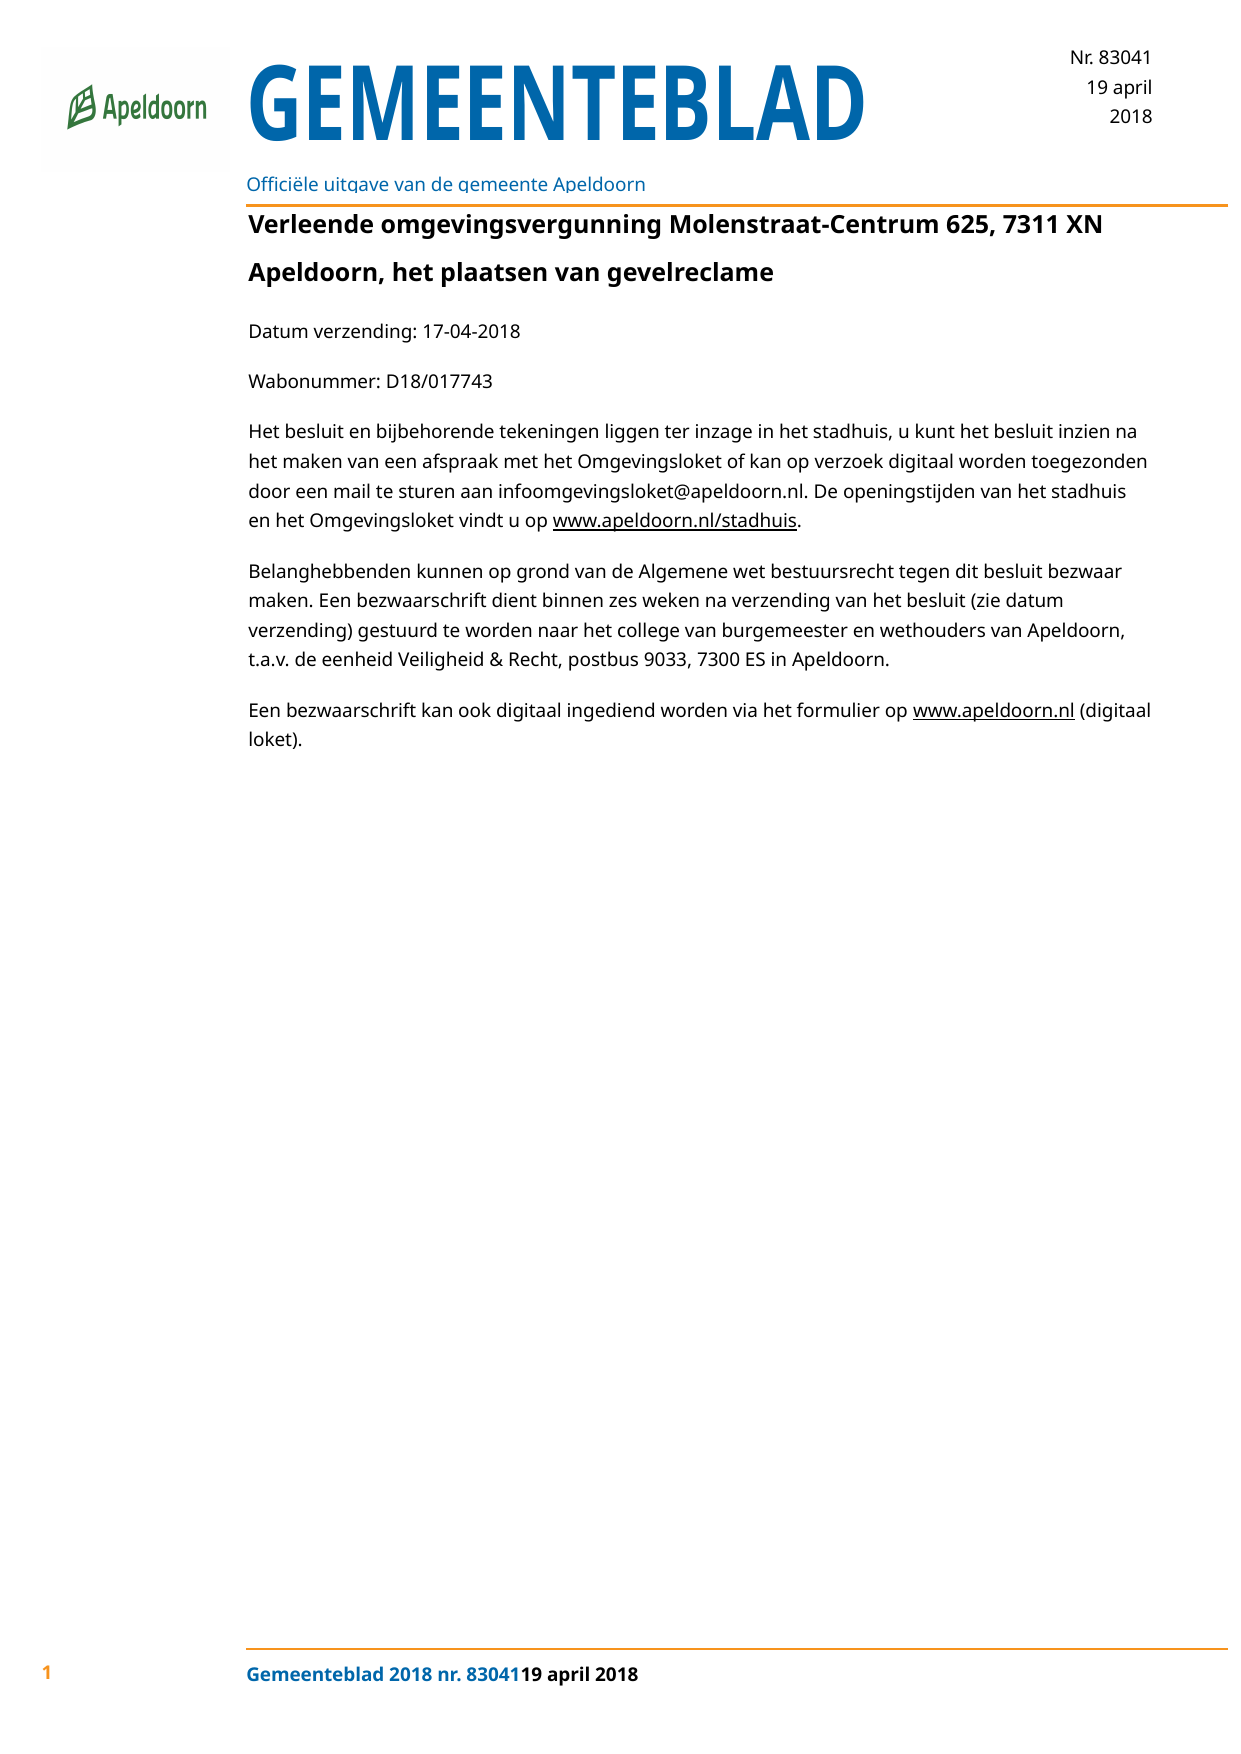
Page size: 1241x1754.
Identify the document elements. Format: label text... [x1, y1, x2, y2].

picture [41, 47, 231, 172]
text Belanghebbenden kunnen op grond van de Algemene wet bestuursrecht tegen dit besluit bezwaar maken. Een bezwaarschrift dient binnen zes weken na verzending van het besluit (zie datum verzending) gestuurd te worden naar het college van burgemeester en wethouders van Apeldoorn, t.a.v. de eenheid Veiligheid & Recht, postbus 9033, 7300 ES in Apeldoorn. [248, 558, 1152, 672]
text Het besluit en bijbehorende tekeningen liggen ter inzage in het stadhuis, u kunt het besluit inzien na het maken van een afspraak met het Omgevingsloket of kan op verzoek digitaal worden toegezonden door een mail te sturen aan infoomgevingsloket@apeldoorn.nl. De openingstijden van het stadhuis en het Omgevingsloket vindt u op www.apeldoorn.nl/stadhuis. [248, 419, 1152, 533]
text Wabonummer: D18/017743 [248, 368, 1152, 394]
text Datum verzending: 17-04-2018 [248, 318, 1152, 344]
text Een bezwaarschrift kan ook digitaal ingediend worden via het formulier op www.apeldoorn.nl (digitaal loket). [248, 697, 1152, 752]
text Verleende omgevingsvergunning Molenstraat-Centrum 625, 7311 XN Apeldoorn, het plaatsen van gevelreclame [248, 207, 1152, 288]
